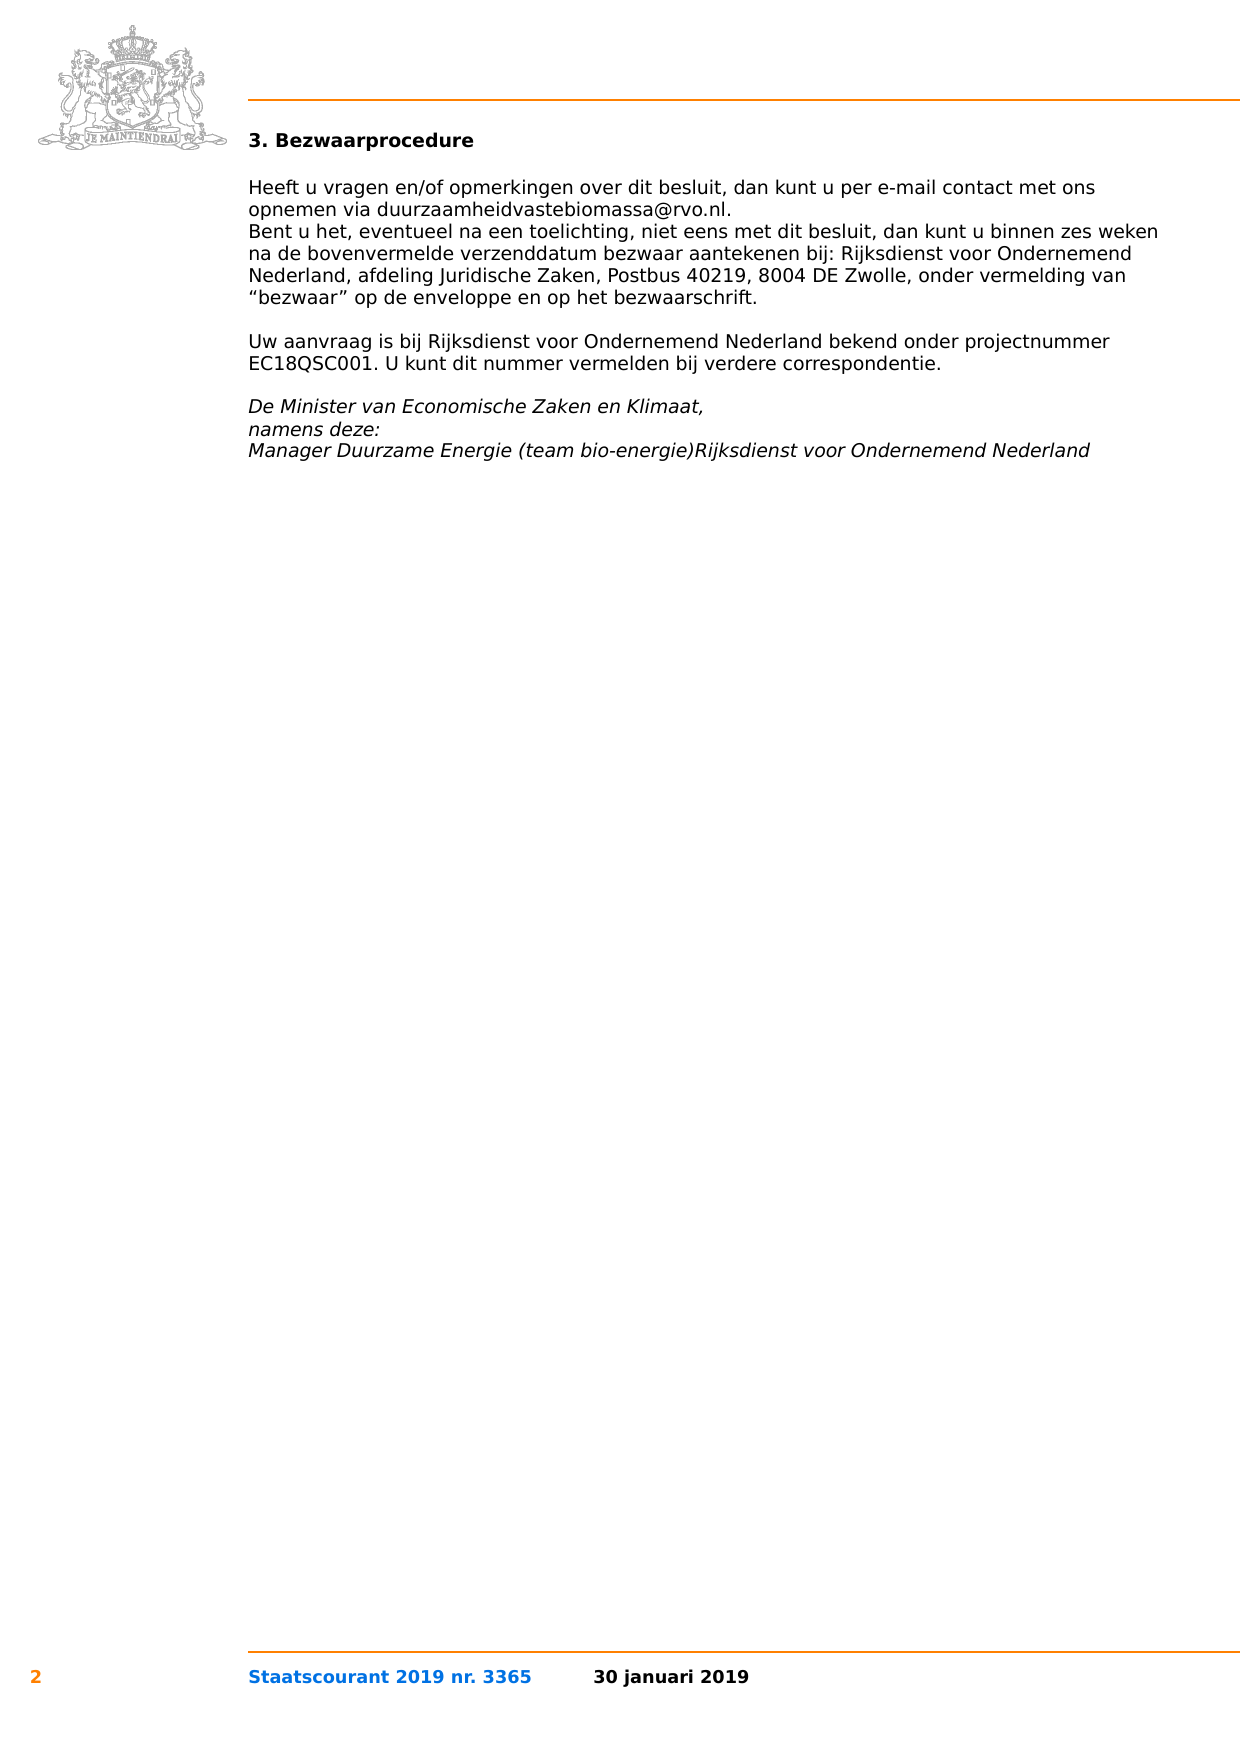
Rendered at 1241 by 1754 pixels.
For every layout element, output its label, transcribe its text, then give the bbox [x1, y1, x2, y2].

text Bent u het, eventueel na een toelichting, niet eens met dit besluit, dan kunt u binnen zes weken na de bovenvermelde verzenddatum bezwaar aantekenen bij: Rijksdienst voor Ondernemend Nederland, afdeling Juridische Zaken, Postbus 40219, 8004 DE Zwolle, onder vermelding van “bezwaar” op de enveloppe en op het bezwaarschrift. [248, 221, 1163, 309]
text Uw aanvraag is bij Rijksdienst voor Ondernemend Nederland bekend onder projectnummer EC18QSC001. U kunt dit nummer vermelden bij verdere correspondentie. [248, 331, 1163, 374]
text De Minister van Economische Zaken en Klimaat, namens deze: Manager Duurzame Energie (team bio-energie)Rijksdienst voor Ondernemend Nederland [248, 396, 1163, 462]
subtitle 3. Bezwaarprocedure [248, 130, 1163, 152]
picture [38, 25, 227, 150]
text Heeft u vragen en/of opmerkingen over dit besluit, dan kunt u per e-mail contact met ons opnemen via duurzaamheidvastebiomassa@rvo.nl. [248, 177, 1163, 221]
